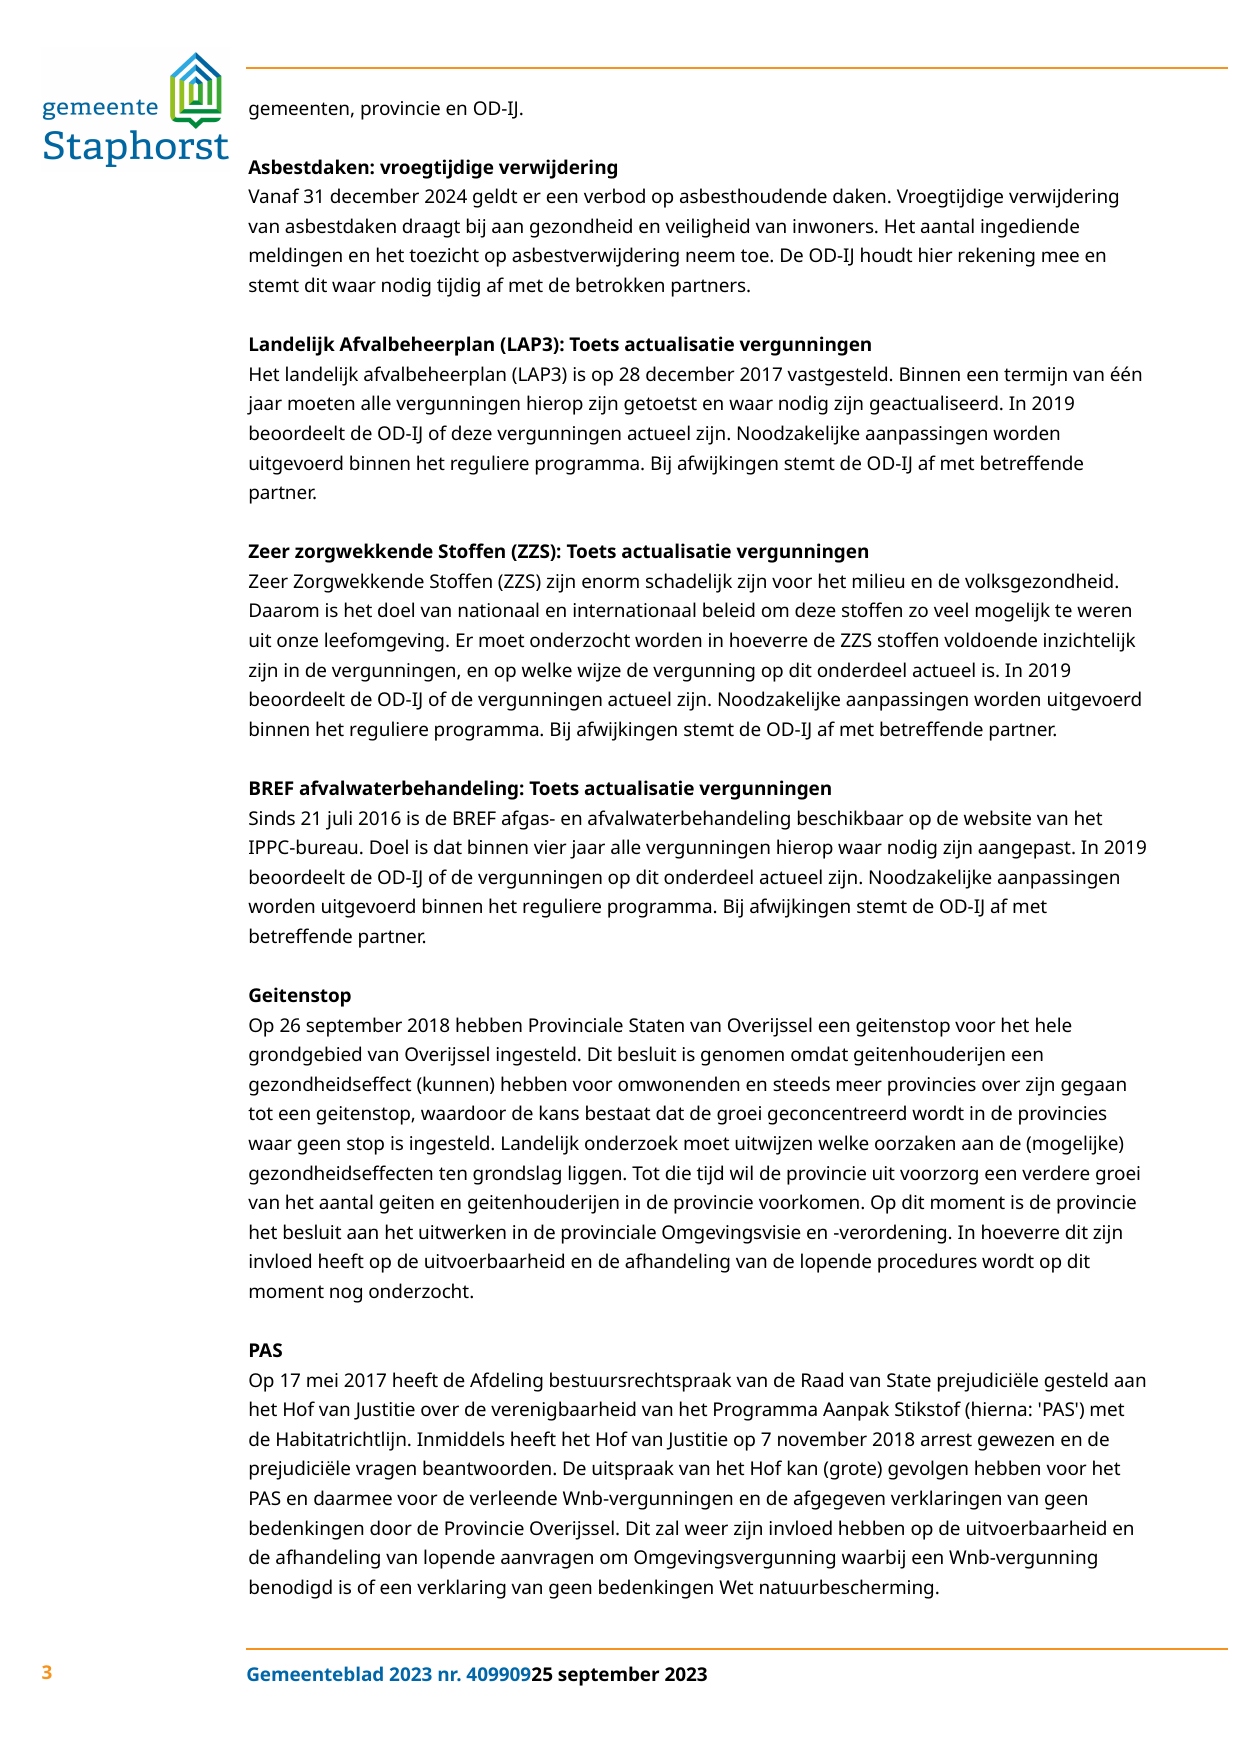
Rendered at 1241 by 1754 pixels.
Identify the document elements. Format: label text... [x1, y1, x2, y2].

text Het landelijk afvalbeheerplan (LAP3) is op 28 december 2017 vastgesteld. Binnen een termijn van één jaar moeten alle vergunningen hierop zijn getoetst en waar nodig zijn geactualiseerd. In 2019 beoordeelt de OD-IJ of deze vergunningen actueel zijn. Noodzakelijke aanpassingen worden uitgevoerd binnen het reguliere programma. Bij afwijkingen stemt de OD-IJ af met betreffende partner. [248, 361, 1152, 505]
text Op 26 september 2018 hebben Provinciale Staten van Overijssel een geitenstop voor het hele grondgebied van Overijssel ingesteld. Dit besluit is genomen omdat geitenhouderijen een gezondheidseffect (kunnen) hebben voor omwonenden en steeds meer provincies over zijn gegaan tot een geitenstop, waardoor de kans bestaat dat de groei geconcentreerd wordt in de provincies waar geen stop is ingesteld. Landelijk onderzoek moet uitwijzen welke oorzaken aan de (mogelijke) gezondheidseffecten ten grondslag liggen. Tot die tijd wil de provincie uit voorzorg een verdere groei van het aantal geiten en geitenhouderijen in de provincie voorkomen. Op dit moment is de provincie het besluit aan het uitwerken in de provinciale Omgevingsvisie en -verordening. In hoeverre dit zijn invloed heeft op de uitvoerbaarheid en de afhandeling van de lopende procedures wordt op dit moment nog onderzocht. [248, 1012, 1152, 1304]
picture [41, 47, 231, 172]
text Op 17 mei 2017 heeft de Afdeling bestuursrechtspraak van de Raad van State prejudiciële gesteld aan het Hof van Justitie over de verenigbaarheid van het Programma Aanpak Stikstof (hierna: 'PAS') met de Habitatrichtlijn. Inmiddels heeft het Hof van Justitie op 7 november 2018 arrest gewezen en de prejudiciële vragen beantwoorden. De uitspraak van het Hof kan (grote) gevolgen hebben voor het PAS en daarmee voor de verleende Wnb-vergunningen en de afgegeven verklaringen van geen bedenkingen door de Provincie Overijssel. Dit zal weer zijn invloed hebben op de uitvoerbaarheid en de afhandeling van lopende aanvragen om Omgevingsvergunning waarbij een Wnb-vergunning benodigd is of een verklaring van geen bedenkingen Wet natuurbescherming. [248, 1367, 1152, 1600]
text BREF afvalwaterbehandeling: Toets actualisatie vergunningen [248, 775, 1152, 801]
text Zeer zorgwekkende Stoffen (ZZS): Toets actualisatie vergunningen [248, 538, 1152, 564]
text Vanaf 31 december 2024 geldt er een verbod op asbesthoudende daken. Vroegtijdige verwijdering van asbestdaken draagt bij aan gezondheid en veiligheid van inwoners. Het aantal ingediende meldingen en het toezicht op asbestverwijdering neem toe. De OD-IJ houdt hier rekening mee en stemt dit waar nodig tijdig af met de betrokken partners. [248, 183, 1152, 298]
text Geitenstop [248, 982, 1152, 1008]
text Zeer Zorgwekkende Stoffen (ZZS) zijn enorm schadelijk zijn voor het milieu en de volksgezondheid. Daarom is het doel van nationaal en internationaal beleid om deze stoffen zo veel mogelijk te weren uit onze leefomgeving. Er moet onderzocht worden in hoeverre de ZZS stoffen voldoende inzichtelijk zijn in de vergunningen, en op welke wijze de vergunning op dit onderdeel actueel is. In 2019 beoordeelt de OD-IJ of de vergunningen actueel zijn. Noodzakelijke aanpassingen worden uitgevoerd binnen het reguliere programma. Bij afwijkingen stemt de OD-IJ af met betreffende partner. [248, 568, 1152, 742]
text PAS [248, 1337, 1152, 1363]
text Sinds 21 juli 2016 is de BREF afgas- en afvalwaterbehandeling beschikbaar op de website van het IPPC-bureau. Doel is dat binnen vier jaar alle vergunningen hierop waar nodig zijn aangepast. In 2019 beoordeelt de OD-IJ of de vergunningen op dit onderdeel actueel zijn. Noodzakelijke aanpassingen worden uitgevoerd binnen het reguliere programma. Bij afwijkingen stemt de OD-IJ af met betreffende partner. [248, 805, 1152, 949]
text Landelijk Afvalbeheerplan (LAP3): Toets actualisatie vergunningen [248, 331, 1152, 357]
text gemeenten, provincie en OD-IJ. [248, 95, 1152, 121]
text Asbestdaken: vroegtijdige verwijdering [248, 154, 1152, 180]
